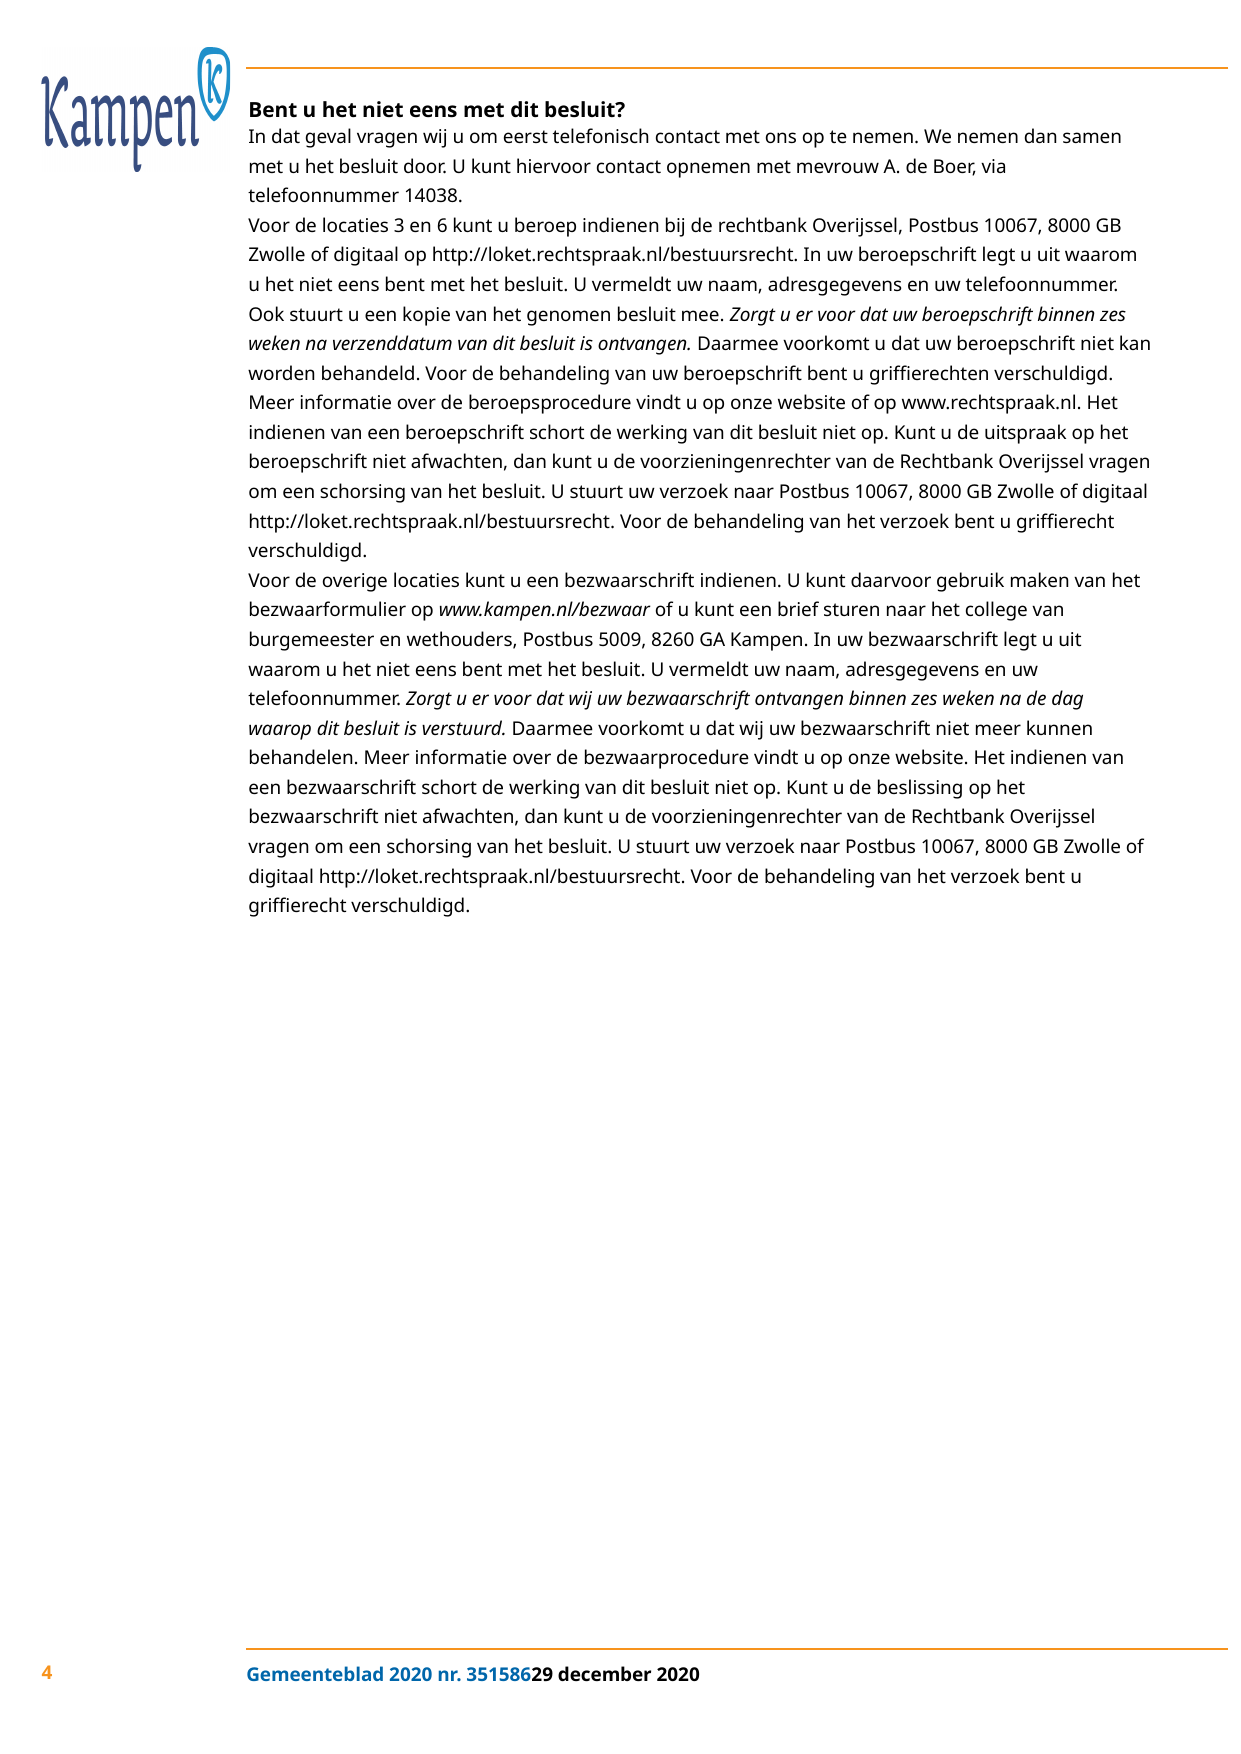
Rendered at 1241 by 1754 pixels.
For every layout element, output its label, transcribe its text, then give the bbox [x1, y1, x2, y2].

picture [41, 47, 231, 172]
text In dat geval vragen wij u om eerst telefonisch contact met ons op te nemen. We nemen dan samen met u het besluit door. U kunt hiervoor contact opnemen met mevrouw A. de Boer, via telefoonnummer 14038. [248, 123, 1152, 208]
text Voor de overige locaties kunt u een bezwaarschrift indienen. U kunt daarvoor gebruik maken van het bezwaarformulier op www.kampen.nl/bezwaar of u kunt een brief sturen naar het college van burgemeester en wethouders, Postbus 5009, 8260 GA Kampen. In uw bezwaarschrift legt u uit waarom u het niet eens bent met het besluit. U vermeldt uw naam, adresgegevens en uw telefoonnummer. Zorgt u er voor dat wij uw bezwaarschrift ontvangen binnen zes weken na de dag waarop dit besluit is verstuurd. Daarmee voorkomt u dat wij uw bezwaarschrift niet meer kunnen behandelen. Meer informatie over de bezwaarprocedure vindt u op onze website. Het indienen van een bezwaarschrift schort de werking van dit besluit niet op. Kunt u de beslissing op het bezwaarschrift niet afwachten, dan kunt u de voorzieningenrechter van de Rechtbank Overijssel vragen om een schorsing van het besluit. U stuurt uw verzoek naar Postbus 10067, 8000 GB Zwolle of digitaal http://loket.rechtspraak.nl/bestuursrecht. Voor de behandeling van het verzoek bent u griffierecht verschuldigd. [248, 567, 1152, 918]
text Voor de locaties 3 en 6 kunt u beroep indienen bij de rechtbank Overijssel, Postbus 10067, 8000 GB Zwolle of digitaal op http://loket.rechtspraak.nl/bestuursrecht. In uw beroepschrift legt u uit waarom u het niet eens bent met het besluit. U vermeldt uw naam, adresgegevens en uw telefoonnummer. Ook stuurt u een kopie van het genomen besluit mee. Zorgt u er voor dat uw beroepschrift binnen zes weken na verzenddatum van dit besluit is ontvangen. Daarmee voorkomt u dat uw beroepschrift niet kan worden behandeld. Voor de behandeling van uw beroepschrift bent u griffierechten verschuldigd. Meer informatie over de beroepsprocedure vindt u op onze website of op www.rechtspraak.nl. Het indienen van een beroepschrift schort de werking van dit besluit niet op. Kunt u de uitspraak op het beroepschrift niet afwachten, dan kunt u de voorzieningenrechter van de Rechtbank Overijssel vragen om een schorsing van het besluit. U stuurt uw verzoek naar Postbus 10067, 8000 GB Zwolle of digitaal http://loket.rechtspraak.nl/bestuursrecht. Voor de behandeling van het verzoek bent u griffierecht verschuldigd. [248, 212, 1152, 563]
text Bent u het niet eens met dit besluit? [248, 95, 1152, 123]
